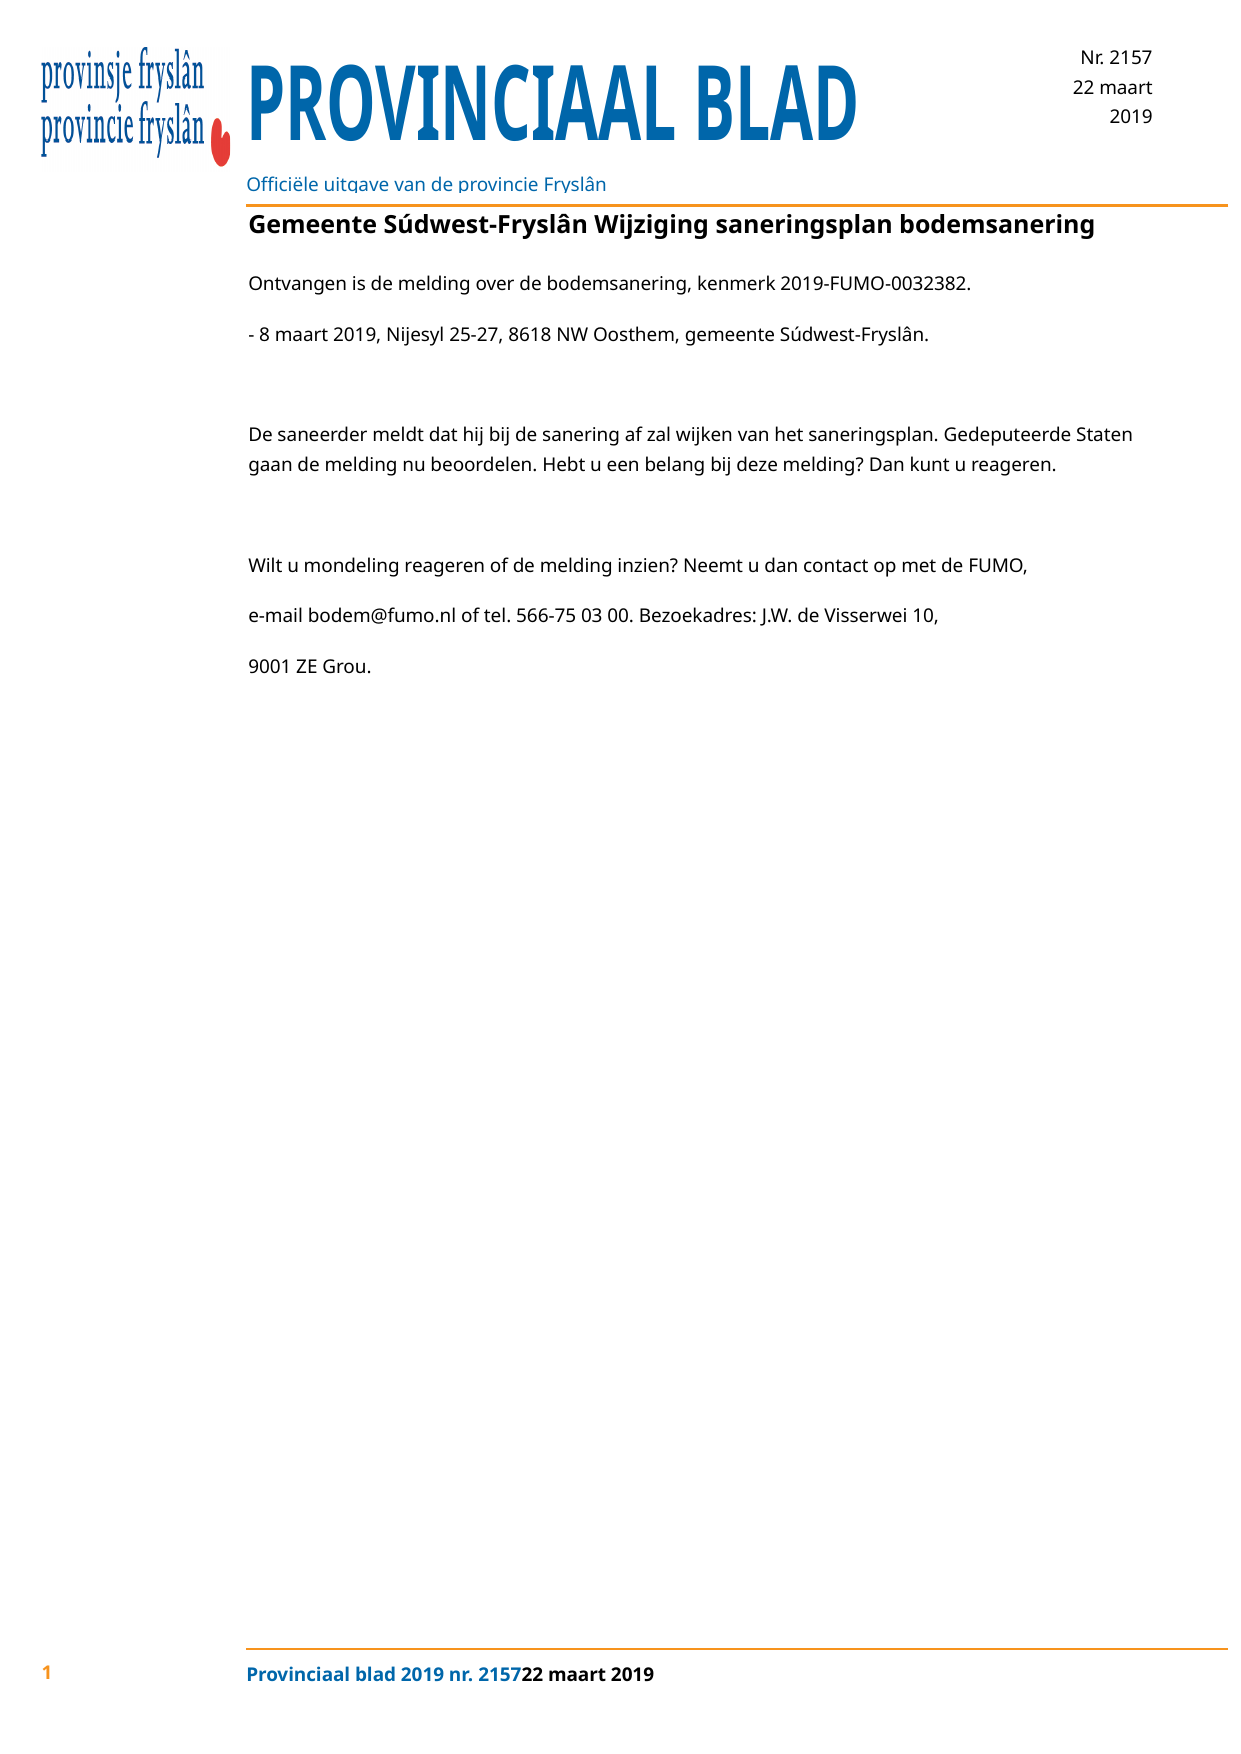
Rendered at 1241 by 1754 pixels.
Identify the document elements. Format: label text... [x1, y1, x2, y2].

text Ontvangen is de melding over de bodemsanering, kenmerk 2019-FUMO-0032382. [248, 270, 1152, 296]
text De saneerder meldt dat hij bij de sanering af zal wijken van het saneringsplan. Gedeputeerde Staten gaan de melding nu beoordelen. Hebt u een belang bij deze melding? Dan kunt u reageren. [248, 422, 1152, 477]
text 9001 ZE Grou. [248, 653, 1152, 678]
picture [41, 47, 231, 172]
text e-mail bodem@fumo.nl of tel. 566-75 03 00. Bezoekadres: J.W. de Visserwei 10, [248, 602, 1152, 628]
text - 8 maart 2019, Nijesyl 25-27, 8618 NW Oosthem, gemeente Súdwest-Fryslân. [248, 321, 1152, 346]
text Gemeente Súdwest-Fryslân Wijziging saneringsplan bodemsanering [248, 207, 1152, 241]
text Wilt u mondeling reageren of de melding inzien? Neemt u dan contact op met de FUMO, [248, 552, 1152, 578]
